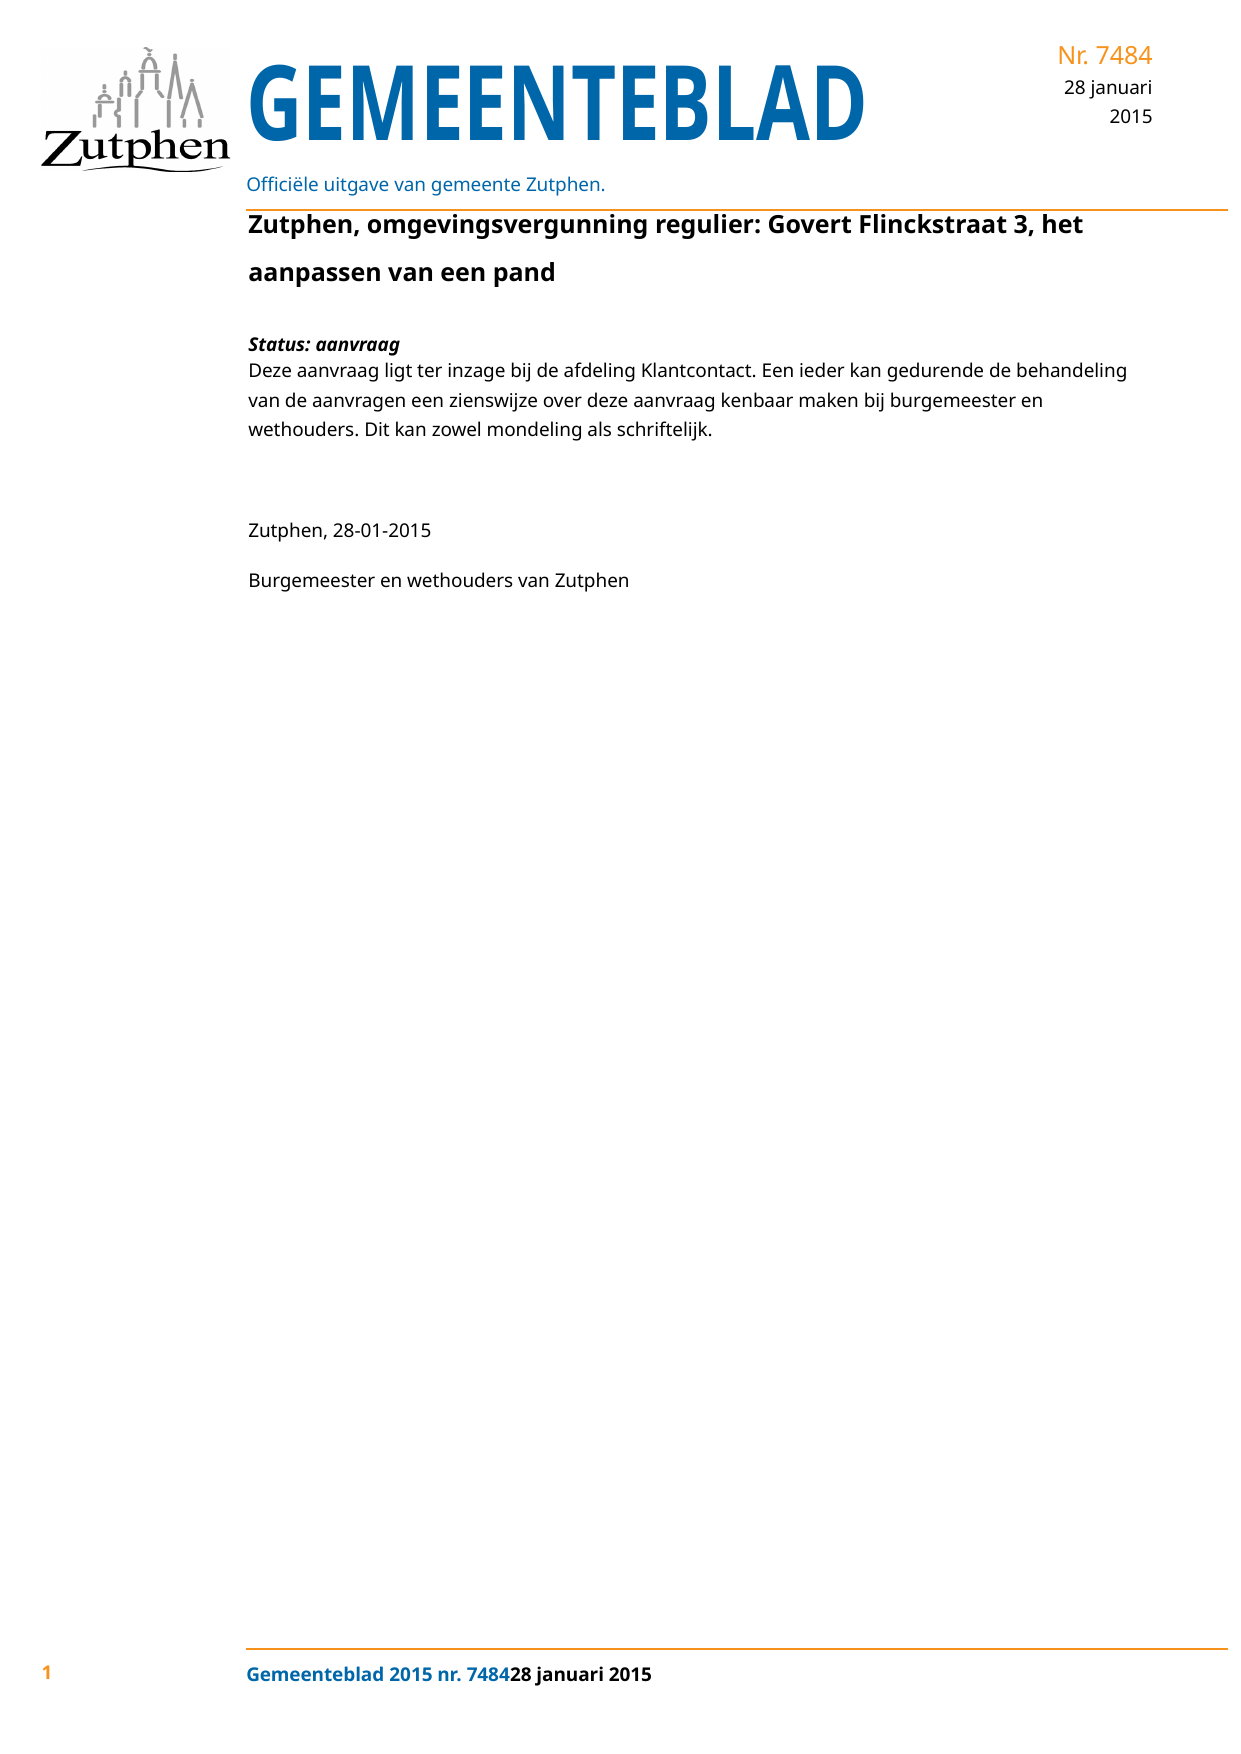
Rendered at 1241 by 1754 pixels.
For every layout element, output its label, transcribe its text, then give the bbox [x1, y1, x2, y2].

text Zutphen, 28-01-2015 [248, 517, 1152, 543]
text Zutphen, omgevingsvergunning regulier: Govert Flinckstraat 3, het aanpassen van een pand [248, 211, 1152, 288]
text Deze aanvraag ligt ter inzage bij de afdeling Klantcontact. Een ieder kan gedurende de behandeling van de aanvragen een zienswijze over deze aanvraag kenbaar maken bij burgemeester en wethouders. Dit kan zowel mondeling als schriftelijk. [248, 357, 1152, 442]
text Status: aanvraag [248, 331, 1152, 357]
text Burgemeester en wethouders van Zutphen [248, 568, 1152, 593]
picture [41, 47, 231, 172]
